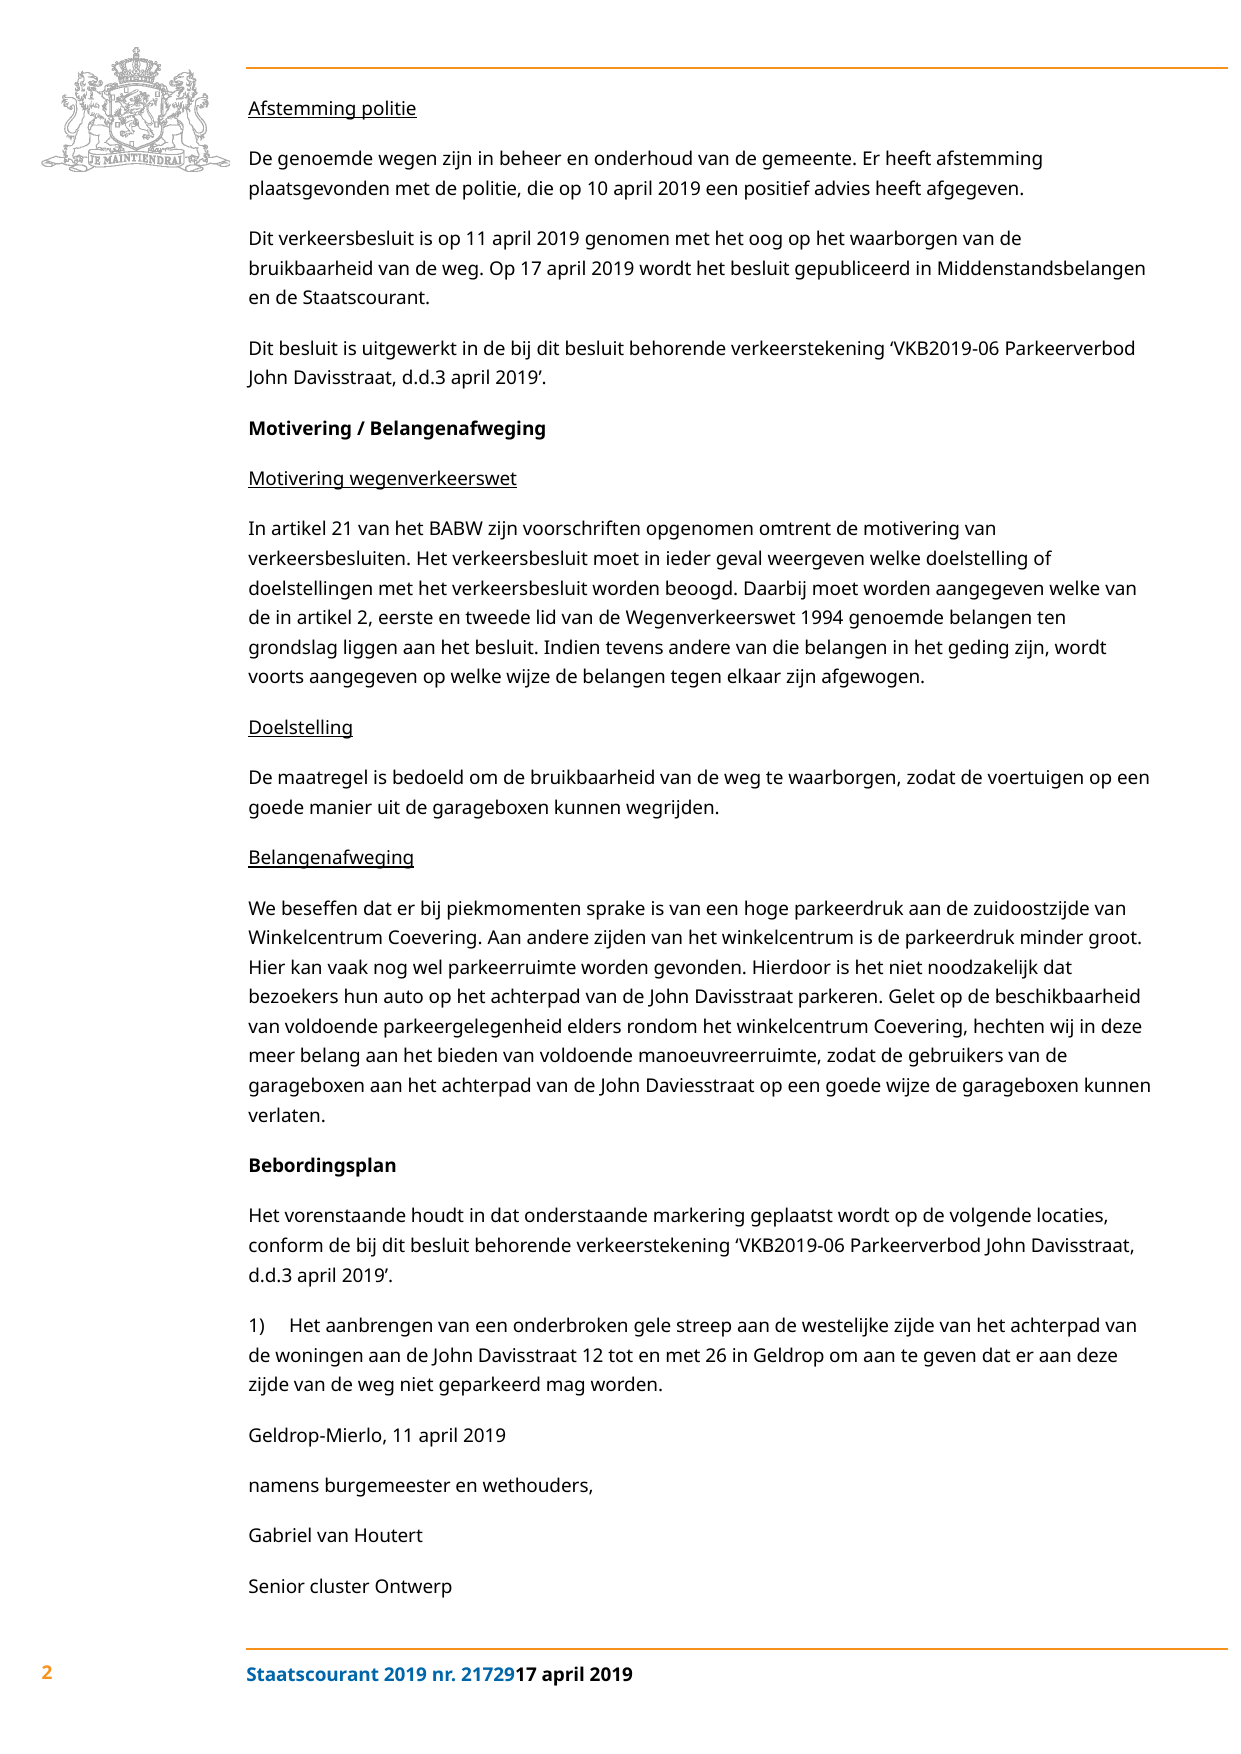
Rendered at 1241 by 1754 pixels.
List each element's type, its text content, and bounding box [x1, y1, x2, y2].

text De genoemde wegen zijn in beheer en onderhoud van de gemeente. Er heeft afstemming plaatsgevonden met de politie, die op 10 april 2019 een positief advies heeft afgegeven. [248, 145, 1152, 201]
text Belangenafweging [248, 844, 1152, 870]
text Motivering / Belangenafweging [248, 415, 1152, 441]
text We beseffen dat er bij piekmomenten sprake is van een hoge parkeerdruk aan de zuidoostzijde van Winkelcentrum Coevering. Aan andere zijden van het winkelcentrum is de parkeerdruk minder groot. Hier kan vaak nog wel parkeerruimte worden gevonden. Hierdoor is het niet noodzakelijk dat bezoekers hun auto op het achterpad van de John Davisstraat parkeren. Gelet op de beschikbaarheid van voldoende parkeergelegenheid elders rondom het winkelcentrum Coevering, hechten wij in deze meer belang aan het bieden van voldoende manoeuvreerruimte, zodat de gebruikers van de garageboxen aan het achterpad van de John Daviesstraat op een goede wijze de garageboxen kunnen verlaten. [248, 895, 1152, 1128]
text namens burgemeester en wethouders, [248, 1472, 1152, 1498]
text Het vorenstaande houdt in dat onderstaande markering geplaatst wordt op de volgende locaties, conform de bij dit besluit behorende verkeerstekening ‘VKB2019-06 Parkeerverbod John Davisstraat, d.d.3 april 2019’. [248, 1203, 1152, 1288]
text Geldrop-Mierlo, 11 april 2019 [248, 1422, 1152, 1448]
text Senior cluster Ontwerp [248, 1573, 1152, 1599]
text Dit verkeersbesluit is op 11 april 2019 genomen met het oog op het waarborgen van de bruikbaarheid van de weg. Op 17 april 2019 wordt het besluit gepubliceerd in Middenstandsbelangen en de Staatscourant. [248, 225, 1152, 310]
text Afstemming politie [248, 95, 1152, 121]
text In artikel 21 van het BABW zijn voorschriften opgenomen omtrent de motivering van verkeersbesluiten. Het verkeersbesluit moet in ieder geval weergeven welke doelstelling of doelstellingen met het verkeersbesluit worden beoogd. Daarbij moet worden aangegeven welke van de in artikel 2, eerste en tweede lid van de Wegenverkeerswet 1994 genoemde belangen ten grondslag liggen aan het besluit. Indien tevens andere van die belangen in het geding zijn, wordt voorts aangegeven op welke wijze de belangen tegen elkaar zijn afgewogen. [248, 516, 1152, 689]
text Gabriel van Houtert [248, 1523, 1152, 1548]
text 1) Het aanbrengen van een onderbroken gele streep aan de westelijke zijde van het achterpad van de woningen aan de John Davisstraat 12 tot en met 26 in Geldrop om aan te geven dat er aan deze zijde van de weg niet geparkeerd mag worden. [248, 1312, 1152, 1397]
text Dit besluit is uitgewerkt in de bij dit besluit behorende verkeerstekening ‘VKB2019-06 Parkeerverbod John Davisstraat, d.d.3 april 2019’. [248, 335, 1152, 390]
text Bebordingsplan [248, 1152, 1152, 1178]
picture [41, 47, 231, 172]
text Doelstelling [248, 714, 1152, 740]
text Motivering wegenverkeerswet [248, 465, 1152, 491]
text De maatregel is bedoeld om de bruikbaarheid van de weg te waarborgen, zodat de voertuigen op een goede manier uit de garageboxen kunnen wegrijden. [248, 764, 1152, 820]
